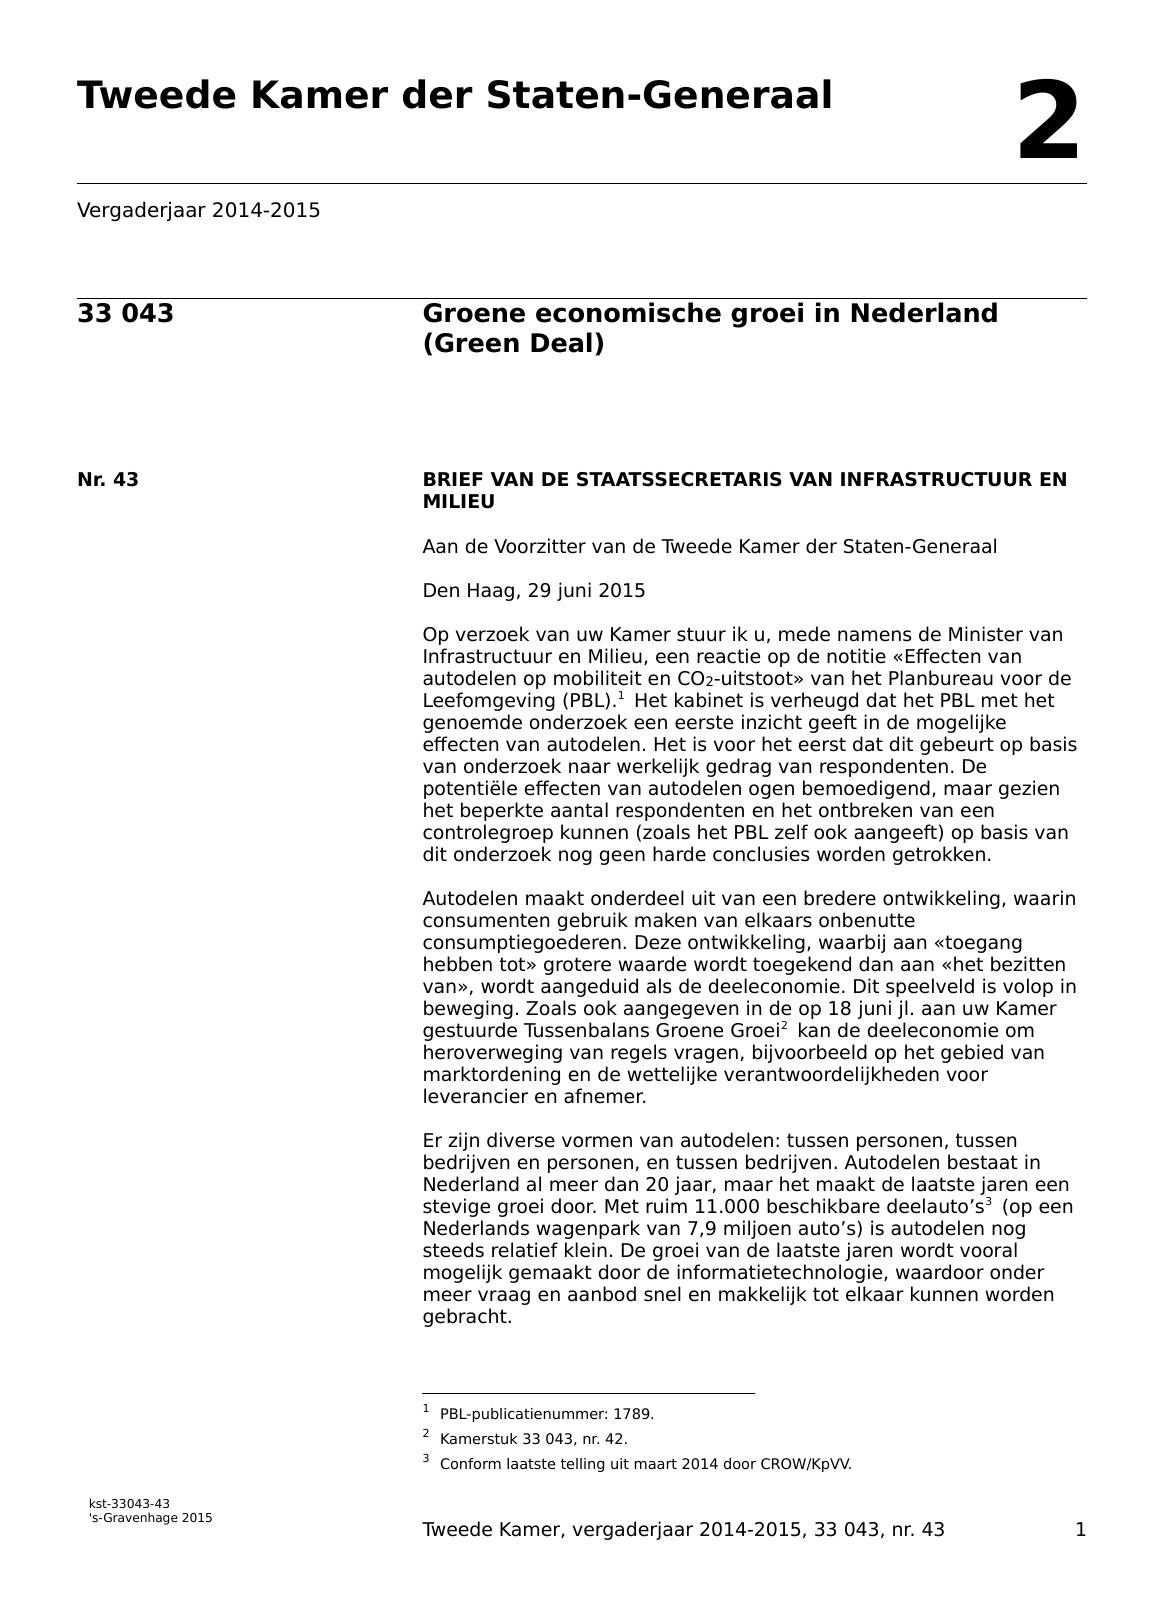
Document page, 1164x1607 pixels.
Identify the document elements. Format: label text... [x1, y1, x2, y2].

table_header Tweede Kamer der Staten-Generaal [77, 59, 886, 183]
text Conform laatste telling uit maart 2014 door CROW/KpVV. [422, 1452, 1087, 1474]
subtitle 33 043 Groene economische groei in Nederland (Green Deal) [77, 299, 1087, 358]
subtitle Nr. 43 BRIEF VAN DE STAATSSECRETARIS VAN INFRASTRUCTUUR EN MILIEU [77, 469, 1087, 513]
text Aan de Voorzitter van de Tweede Kamer der Staten-Generaal [422, 536, 1087, 557]
text Er zijn diverse vormen van autodelen: tussen personen, tussen bedrijven en personen, en tussen bedrijven. Autodelen bestaat in Nederland al meer dan 20 jaar, maar het maakt de laatste jaren een stevige groei door. Met ruim 11.000 beschikbare deelauto’s (op een Nederlands wagenpark van 7,9 miljoen auto’s) is autodelen nog steeds relatief klein. De groei van de laatste jaren wordt vooral mogelijk gemaakt door de informatietechnologie, waardoor onder meer vraag en aanbod snel en makkelijk tot elkaar kunnen worden gebracht. [422, 1130, 1087, 1328]
text Den Haag, 29 juni 2015 [422, 580, 1087, 602]
text Op verzoek van uw Kamer stuur ik u, mede namens de Minister van Infrastructuur en Milieu, een reactie op de notitie «Effecten van autodelen op mobiliteit en CO2-uitstoot» van het Planbureau voor de Leefomgeving (PBL). Het kabinet is verheugd dat het PBL met het genoemde onderzoek een eerste inzicht geeft in de mogelijke effecten van autodelen. Het is voor het eerst dat dit gebeurt op basis van onderzoek naar werkelijk gedrag van respondenten. De potentiële effecten van autodelen ogen bemoedigend, maar gezien het beperkte aantal respondenten en het ontbreken van een controlegroep kunnen (zoals het PBL zelf ook aangeeft) op basis van dit onderzoek nog geen harde conclusies worden getrokken. [422, 624, 1087, 866]
text Kamerstuk 33 043, nr. 42. [422, 1427, 1087, 1449]
text Autodelen maakt onderdeel uit van een bredere ontwikkeling, waarin consumenten gebruik maken van elkaars onbenutte consumptiegoederen. Deze ontwikkeling, waarbij aan «toegang hebben tot» grotere waarde wordt toegekend dan aan «het bezitten van», wordt aangeduid als de deeleconomie. Dit speelveld is volop in beweging. Zoals ook aangegeven in de op 18 juni jl. aan uw Kamer gestuurde Tussenbalans Groene Groei kan de deeleconomie om heroverweging van regels vragen, bijvoorbeeld op het gebied van marktordening en de wettelijke verantwoordelijkheden voor leverancier en afnemer. [422, 888, 1087, 1108]
text PBL-publicatienummer: 1789. [422, 1402, 1087, 1424]
text kst-33043-43 [88, 1497, 323, 1511]
table_header 2 [886, 59, 1087, 183]
text 's-Gravenhage 2015 [88, 1511, 323, 1525]
table_cell Vergaderjaar 2014-2015 [77, 184, 1087, 298]
